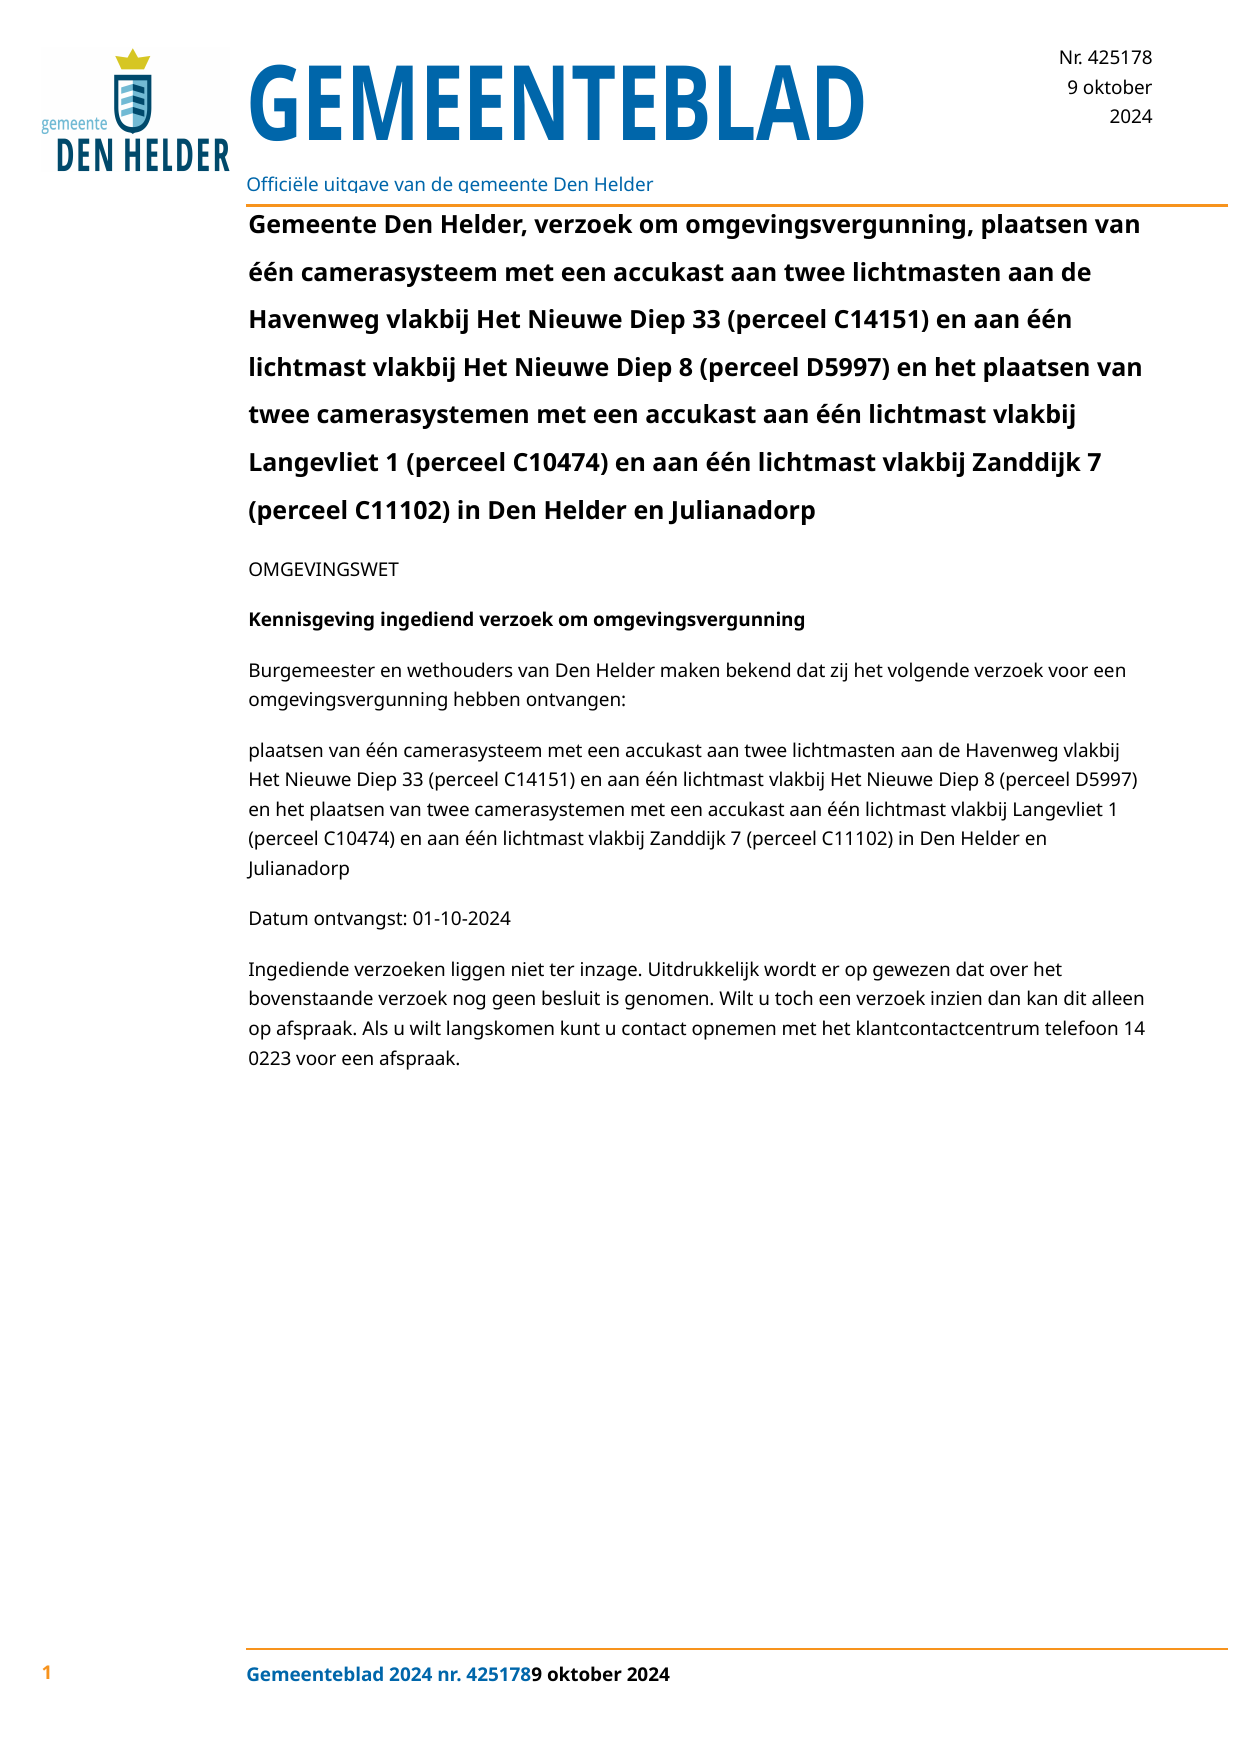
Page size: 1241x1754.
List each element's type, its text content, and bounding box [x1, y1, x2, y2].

text Ingediende verzoeken liggen niet ter inzage. Uitdrukkelijk wordt er op gewezen dat over het bovenstaande verzoek nog geen besluit is genomen. Wilt u toch een verzoek inzien dan kan dit alleen op afspraak. Als u wilt langskomen kunt u contact opnemen met het klantcontactcentrum telefoon 14 0223 voor een afspraak. [248, 956, 1152, 1070]
text Kennisgeving ingediend verzoek om omgevingsvergunning [248, 606, 1152, 632]
text Gemeente Den Helder, verzoek om omgevingsvergunning, plaatsen van één camerasysteem met een accukast aan twee lichtmasten aan de Havenweg vlakbij Het Nieuwe Diep 33 (perceel C14151) en aan één lichtmast vlakbij Het Nieuwe Diep 8 (perceel D5997) en het plaatsen van twee camerasystemen met een accukast aan één lichtmast vlakbij Langevliet 1 (perceel C10474) en aan één lichtmast vlakbij Zanddijk 7 (perceel C11102) in Den Helder en Julianadorp [248, 207, 1152, 526]
text plaatsen van één camerasysteem met een accukast aan twee lichtmasten aan de Havenweg vlakbij Het Nieuwe Diep 33 (perceel C14151) en aan één lichtmast vlakbij Het Nieuwe Diep 8 (perceel D5997) en het plaatsen van twee camerasystemen met een accukast aan één lichtmast vlakbij Langevliet 1 (perceel C10474) en aan één lichtmast vlakbij Zanddijk 7 (perceel C11102) in Den Helder en Julianadorp [248, 737, 1152, 881]
picture [182, 144, 187, 165]
picture [100, 154, 106, 172]
picture [220, 160, 224, 172]
text Burgemeester en wethouders van Den Helder maken bekend dat zij het volgende verzoek voor een omgevingsvergunning hebben ontvangen: [248, 657, 1152, 712]
picture [41, 47, 231, 172]
text OMGEVINGSWET [248, 556, 1152, 582]
picture [63, 144, 68, 165]
text Datum ontvangst: 01-10-2024 [248, 906, 1152, 931]
picture [130, 157, 135, 172]
